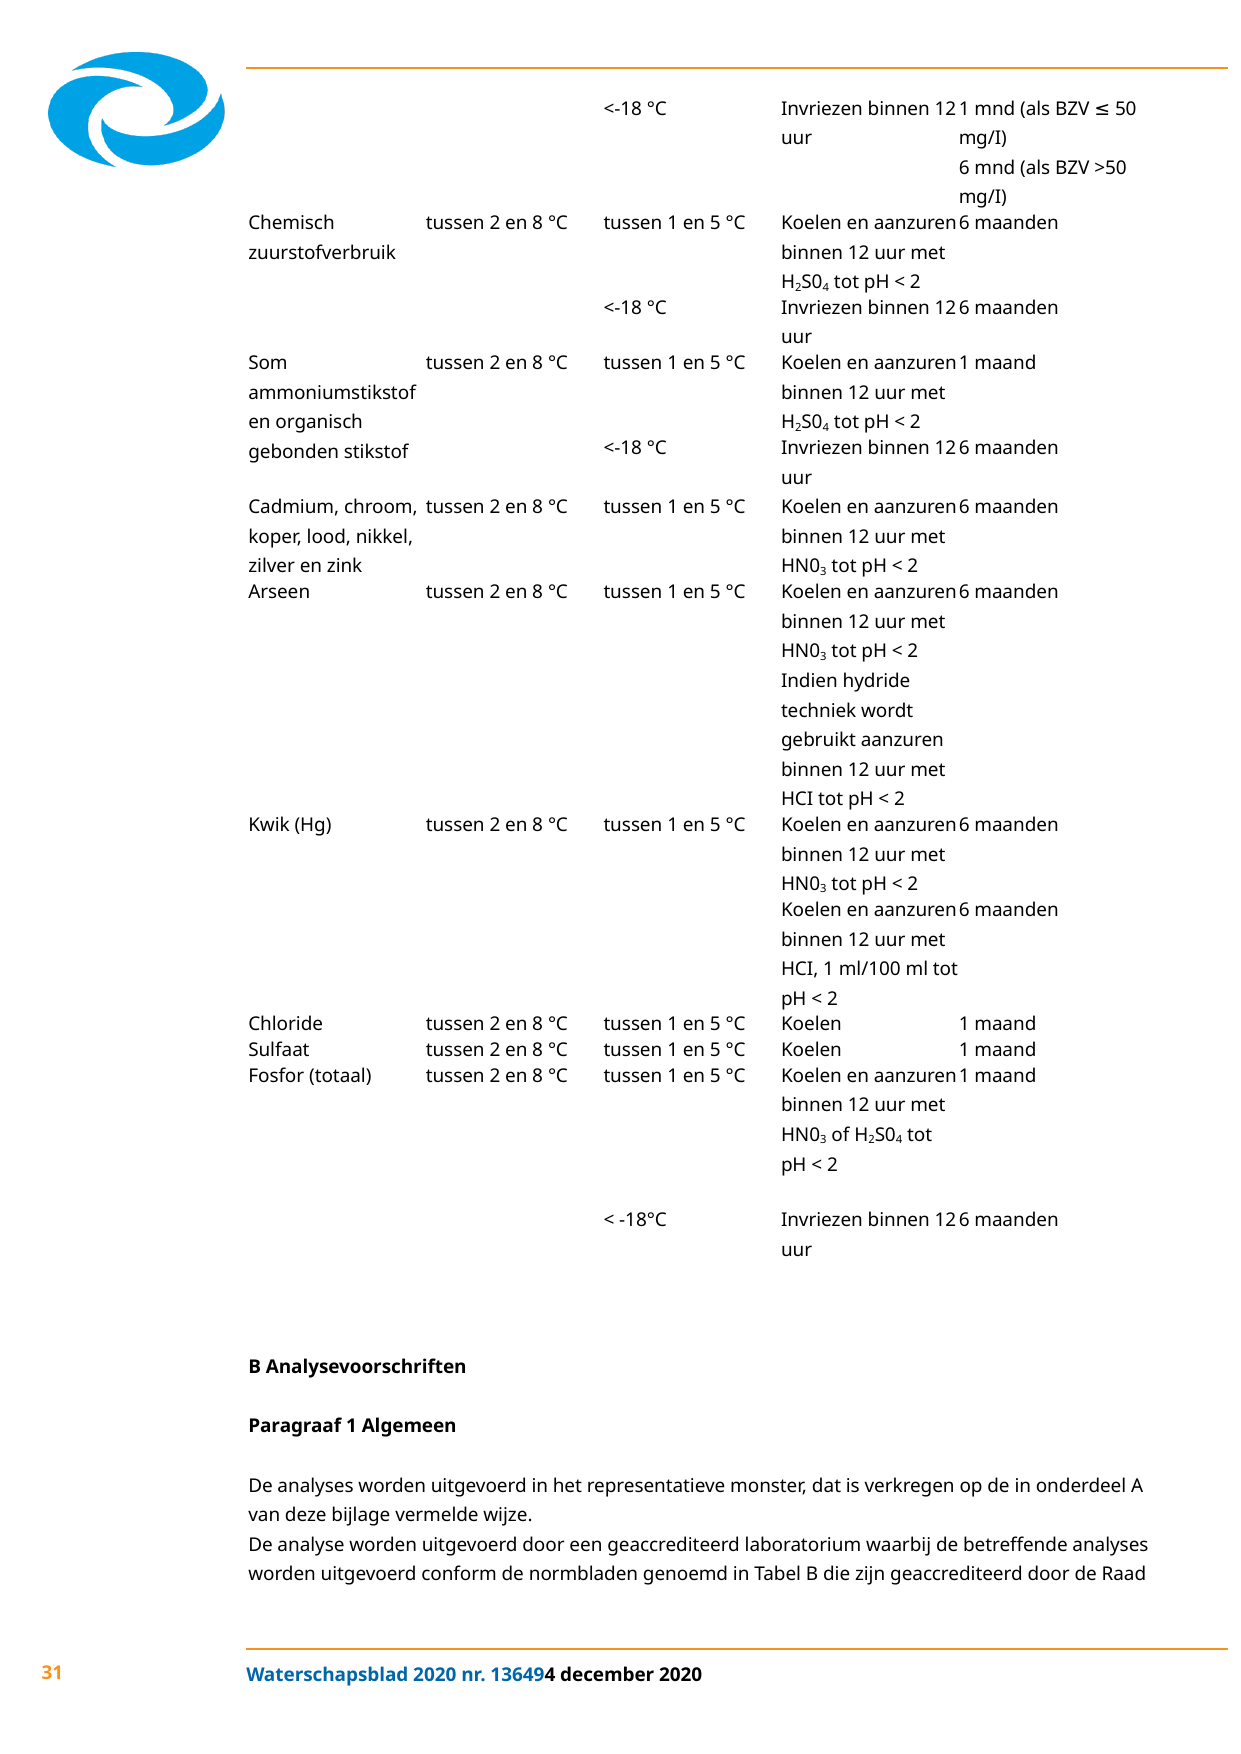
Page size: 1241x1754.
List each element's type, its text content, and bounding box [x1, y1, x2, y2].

table_cell Koelen en aanzuren binnen 12 uur met HCI, 1 ml/100 ml tot pH < 2 [781, 896, 958, 1011]
text Paragraaf 1 Algemeen [248, 1413, 1152, 1438]
table_cell 6 maanden [959, 579, 1152, 811]
table_cell Koelen en aanzuren binnen 12 uur met H2S04 tot pH < 2 [781, 350, 958, 434]
table_cell 1 maand [959, 1036, 1152, 1062]
table_cell tussen 2 en 8 °C [426, 811, 603, 1011]
table_cell Fosfor (totaal) [248, 1062, 426, 1261]
table_cell Koelen en aanzuren binnen 12 uur met H2S04 tot pH < 2 [781, 209, 958, 294]
table_cell 6 maanden [959, 1206, 1152, 1261]
table_cell tussen 1 en 5 °C [603, 494, 781, 578]
table_cell Kwik (Hg) [248, 811, 426, 1011]
table_cell Koelen en aanzuren binnen 12 uur met HN03 tot pH < 2 [781, 811, 958, 896]
table_cell tussen 2 en 8 °C [426, 1036, 603, 1062]
table_cell tussen 1 en 5 °C [603, 579, 781, 811]
table_cell tussen 2 en 8 °C [426, 579, 603, 811]
table_cell tussen 1 en 5 °C [603, 1036, 781, 1062]
table_cell tussen 2 en 8 °C [426, 494, 603, 578]
table_cell 6 maanden [959, 434, 1152, 493]
table_cell Koelen en aanzuren binnen 12 uur met HN03 of H2S04 tot pH < 2 [781, 1062, 958, 1206]
table_cell < -18°C [603, 1206, 781, 1261]
text De analyses worden uitgevoerd in het representatieve monster, dat is verkregen op de in onderdeel A van deze bijlage vermelde wijze. [248, 1472, 1152, 1527]
picture [41, 47, 231, 172]
table_cell tussen 1 en 5 °C [603, 1011, 781, 1036]
table_cell 1 maand [959, 350, 1152, 434]
table_cell <-18 °C [603, 95, 781, 209]
table_cell Chloride [248, 1011, 426, 1036]
table_cell 1 mnd (als BZV ≤ 50 mg/I) 6 mnd (als BZV >50 mg/I) [959, 95, 1152, 209]
table_cell tussen 2 en 8 °C [426, 1011, 603, 1036]
table_cell Cadmium, chroom, koper, lood, nikkel, zilver en zink [248, 494, 426, 578]
table_cell tussen 1 en 5 °C [603, 811, 781, 1011]
table_cell 1 maand [959, 1062, 1152, 1206]
table_cell 6 maanden [959, 896, 1152, 1011]
table_cell 6 maanden [959, 209, 1152, 294]
table_cell Koelen en aanzuren binnen 12 uur met HN03 tot pH < 2 Indien hydride techniek wordt gebruikt aanzuren binnen 12 uur met HCI tot pH < 2 [781, 579, 958, 811]
table_cell <-18 °C [603, 294, 781, 349]
table_cell tussen 1 en 5 °C [603, 209, 781, 294]
table_cell tussen 2 en 8 °C [426, 350, 603, 493]
table_cell tussen 1 en 5 °C [603, 1062, 781, 1206]
table_cell tussen 1 en 5 °C [603, 350, 781, 434]
table_cell Invriezen binnen 12 uur [781, 1206, 958, 1261]
table_cell Invriezen binnen 12 uur [781, 294, 958, 349]
table_cell tussen 2 en 8 °C [426, 209, 603, 349]
text B Analysevoorschriften [248, 1353, 1152, 1379]
table_cell 6 maanden [959, 494, 1152, 578]
table_cell 1 maand [959, 1011, 1152, 1036]
table_cell Sulfaat [248, 1036, 426, 1062]
table_cell Koelen [781, 1011, 958, 1036]
table_cell Invriezen binnen 12 uur [781, 95, 958, 209]
text De analyse worden uitgevoerd door een geaccrediteerd laboratorium waarbij de betreffende analyses worden uitgevoerd conform de normbladen genoemd in Tabel B die zijn geaccrediteerd door de Raad [248, 1531, 1152, 1586]
table_cell 6 maanden [959, 294, 1152, 349]
table_cell Koelen en aanzuren binnen 12 uur met HN03 tot pH < 2 [781, 494, 958, 578]
table_cell [426, 95, 603, 209]
table_cell Chemisch zuurstofverbruik [248, 209, 426, 349]
table_cell Arseen [248, 579, 426, 811]
table_cell Invriezen binnen 12 uur [781, 434, 958, 493]
table_cell tussen 2 en 8 °C [426, 1062, 603, 1261]
table_cell Koelen [781, 1036, 958, 1062]
table_cell [248, 95, 426, 209]
table_cell Som ammoniumstikstof en organisch gebonden stikstof [248, 350, 426, 493]
table_cell <-18 °C [603, 434, 781, 493]
table_cell 6 maanden [959, 811, 1152, 896]
